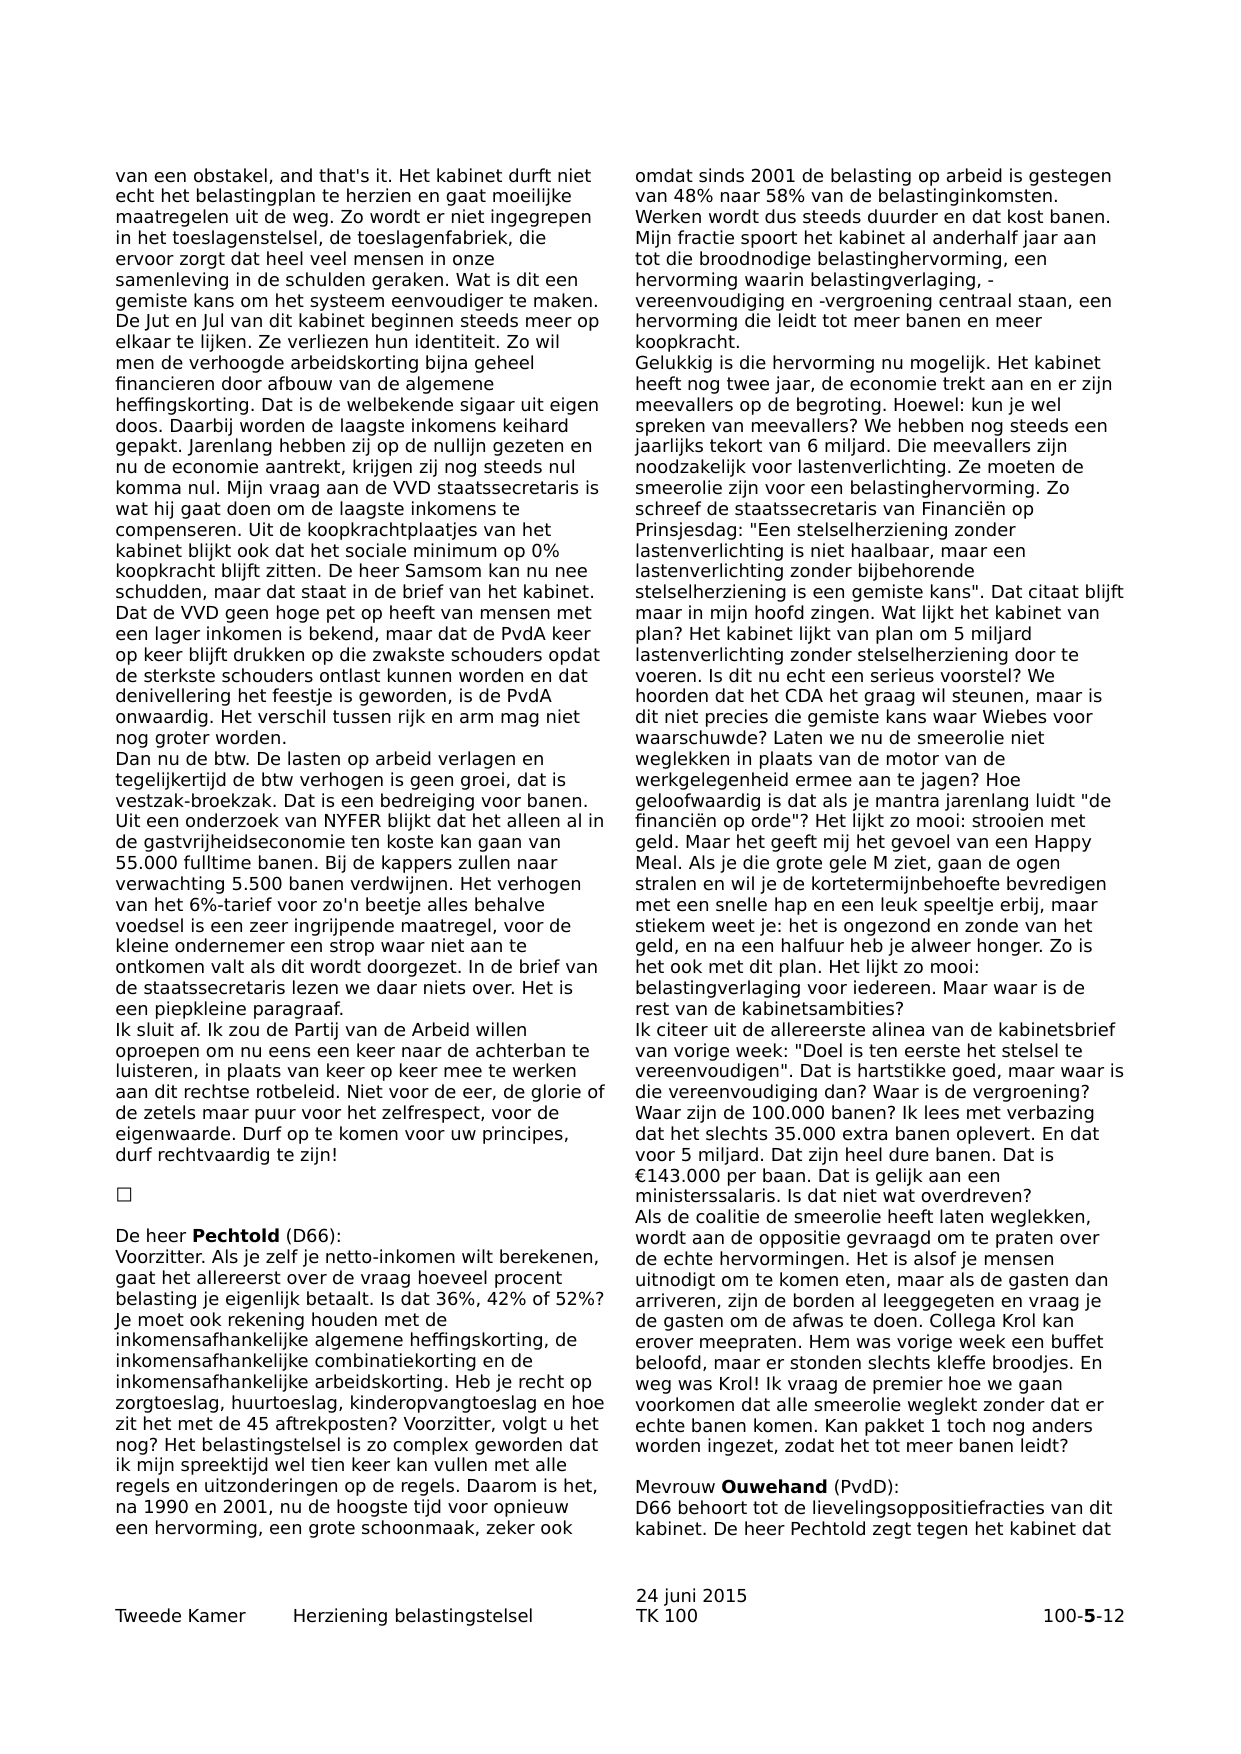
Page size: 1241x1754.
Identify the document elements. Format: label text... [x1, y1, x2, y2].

text omdat sinds 2001 de belasting op arbeid is gestegen van 48% naar 58% van de belastinginkomsten. Werken wordt dus steeds duurder en dat kost banen. Mijn fractie spoort het kabinet al anderhalf jaar aan tot die broodnodige belastinghervorming, een hervorming waarin belastingverlaging, -vereenvoudiging en -vergroening centraal staan, een hervorming die leidt tot meer banen en meer koopkracht. [635, 165, 1125, 353]
text De Jut en Jul van dit kabinet beginnen steeds meer op elkaar te lijken. Ze verliezen hun identiteit. Zo wil men de verhoogde arbeidskorting bijna geheel financieren door afbouw van de algemene heffingskorting. Dat is de welbekende sigaar uit eigen doos. Daarbij worden de laagste inkomens keihard gepakt. Jarenlang hebben zij op de nullijn gezeten en nu de economie aantrekt, krijgen zij nog steeds nul komma nul. Mijn vraag aan de VVD staatssecretaris is wat hij gaat doen om de laagste inkomens te compenseren. Uit de koopkrachtplaatjes van het kabinet blijkt ook dat het sociale minimum op 0% koopkracht blijft zitten. De heer Samsom kan nu nee schudden, maar dat staat in de brief van het kabinet. [115, 311, 605, 603]
text Als de coalitie de smeerolie heeft laten weglekken, wordt aan de oppositie gevraagd om te praten over de echte hervormingen. Het is alsof je mensen uitnodigt om te komen eten, maar als de gasten dan arriveren, zijn de borden al leeggegeten en vraag je de gasten om de afwas te doen. Collega Krol kan erover meepraten. Hem was vorige week een buffet beloofd, maar er stonden slechts kleffe broodjes. En weg was Krol! Ik vraag de premier hoe we gaan voorkomen dat alle smeerolie weglekt zonder dat er echte banen komen. Kan pakket 1 toch nog anders worden ingezet, zodat het tot meer banen leidt? [635, 1207, 1125, 1457]
text Dan nu de btw. De lasten op arbeid verlagen en tegelijkertijd de btw verhogen is geen groei, dat is vestzak-broekzak. Dat is een bedreiging voor banen. Uit een onderzoek van NYFER blijkt dat het alleen al in de gastvrijheidseconomie ten koste kan gaan van 55.000 fulltime banen. Bij de kappers zullen naar verwachting 5.500 banen verdwijnen. Het verhogen van het 6%-tarief voor zo'n beetje alles behalve voedsel is een zeer ingrijpende maatregel, voor de kleine ondernemer een strop waar niet aan te ontkomen valt als dit wordt doorgezet. In de brief van de staatssecretaris lezen we daar niets over. Het is een piepkleine paragraaf. [115, 749, 605, 1019]
text ⬜ [115, 1185, 605, 1206]
text Gelukkig is die hervorming nu mogelijk. Het kabinet heeft nog twee jaar, de economie trekt aan en er zijn meevallers op de begroting. Hoewel: kun je wel spreken van meevallers? We hebben nog steeds een jaarlijks tekort van 6 miljard. Die meevallers zijn noodzakelijk voor lastenverlichting. Ze moeten de smeerolie zijn voor een belastinghervorming. Zo schreef de staatssecretaris van Financiën op Prinsjesdag: "Een stelselherziening zonder lastenverlichting is niet haalbaar, maar een lastenverlichting zonder bijbehorende stelselherziening is een gemiste kans". Dat citaat blijft maar in mijn hoofd zingen. Wat lijkt het kabinet van plan? Het kabinet lijkt van plan om 5 miljard lastenverlichting zonder stelselherziening door te voeren. Is dit nu echt een serieus voorstel? We hoorden dat het CDA het graag wil steunen, maar is dit niet precies die gemiste kans waar Wiebes voor waarschuwde? Laten we nu de smeerolie niet weglekken in plaats van de motor van de werkgelegenheid ermee aan te jagen? Hoe geloofwaardig is dat als je mantra jarenlang luidt "de financiën op orde"? Het lijkt zo mooi: strooien met geld. Maar het geeft mij het gevoel van een Happy Meal. Als je die grote gele M ziet, gaan de ogen stralen en wil je de kortetermijnbehoefte bevredigen met een snelle hap en een leuk speeltje erbij, maar stiekem weet je: het is ongezond en zonde van het geld, en na een halfuur heb je alweer honger. Zo is het ook met dit plan. Het lijkt zo mooi: belastingverlaging voor iedereen. Maar waar is de rest van de kabinetsambities? [635, 353, 1125, 1019]
text D66 behoort tot de lievelingsoppositiefracties van dit kabinet. De heer Pechtold zegt tegen het kabinet dat [635, 1498, 1125, 1539]
text De heer Pechtold (D66): [115, 1226, 605, 1247]
text Ik citeer uit de allereerste alinea van de kabinetsbrief van vorige week: "Doel is ten eerste het stelsel te vereenvoudigen". Dat is hartstikke goed, maar waar is die vereenvoudiging dan? Waar is de vergroening? Waar zijn de 100.000 banen? Ik lees met verbazing dat het slechts 35.000 extra banen oplevert. En dat voor 5 miljard. Dat zijn heel dure banen. Dat is €143.000 per baan. Dat is gelijk aan een ministerssalaris. Is dat niet wat overdreven? [635, 1019, 1125, 1207]
text van een obstakel, and that's it. Het kabinet durft niet echt het belastingplan te herzien en gaat moeilijke maatregelen uit de weg. Zo wordt er niet ingegrepen in het toeslagenstelsel, de toeslagenfabriek, die ervoor zorgt dat heel veel mensen in onze samenleving in de schulden geraken. Wat is dit een gemiste kans om het systeem eenvoudiger te maken. [115, 165, 605, 311]
text Dat de VVD geen hoge pet op heeft van mensen met een lager inkomen is bekend, maar dat de PvdA keer op keer blijft drukken op die zwakste schouders opdat de sterkste schouders ontlast kunnen worden en dat denivellering het feestje is geworden, is de PvdA onwaardig. Het verschil tussen rijk en arm mag niet nog groter worden. [115, 603, 605, 749]
text Ik sluit af. Ik zou de Partij van de Arbeid willen oproepen om nu eens een keer naar de achterban te luisteren, in plaats van keer op keer mee te werken aan dit rechtse rotbeleid. Niet voor de eer, de glorie of de zetels maar puur voor het zelfrespect, voor de eigenwaarde. Durf op te komen voor uw principes, durf rechtvaardig te zijn! [115, 1019, 605, 1165]
text Mevrouw Ouwehand (PvdD): [635, 1477, 1125, 1498]
text Voorzitter. Als je zelf je netto-inkomen wilt berekenen, gaat het allereerst over de vraag hoeveel procent belasting je eigenlijk betaalt. Is dat 36%, 42% of 52%? Je moet ook rekening houden met de inkomensafhankelijke algemene heffingskorting, de inkomensafhankelijke combinatiekorting en de inkomensafhankelijke arbeidskorting. Heb je recht op zorgtoeslag, huurtoeslag, kinderopvangtoeslag en hoe zit het met de 45 aftrekposten? Voorzitter, volgt u het nog? Het belastingstelsel is zo complex geworden dat ik mijn spreektijd wel tien keer kan vullen met alle regels en uitzonderingen op de regels. Daarom is het, na 1990 en 2001, nu de hoogste tijd voor opnieuw een hervorming, een grote schoonmaak, zeker ook [115, 1247, 605, 1538]
